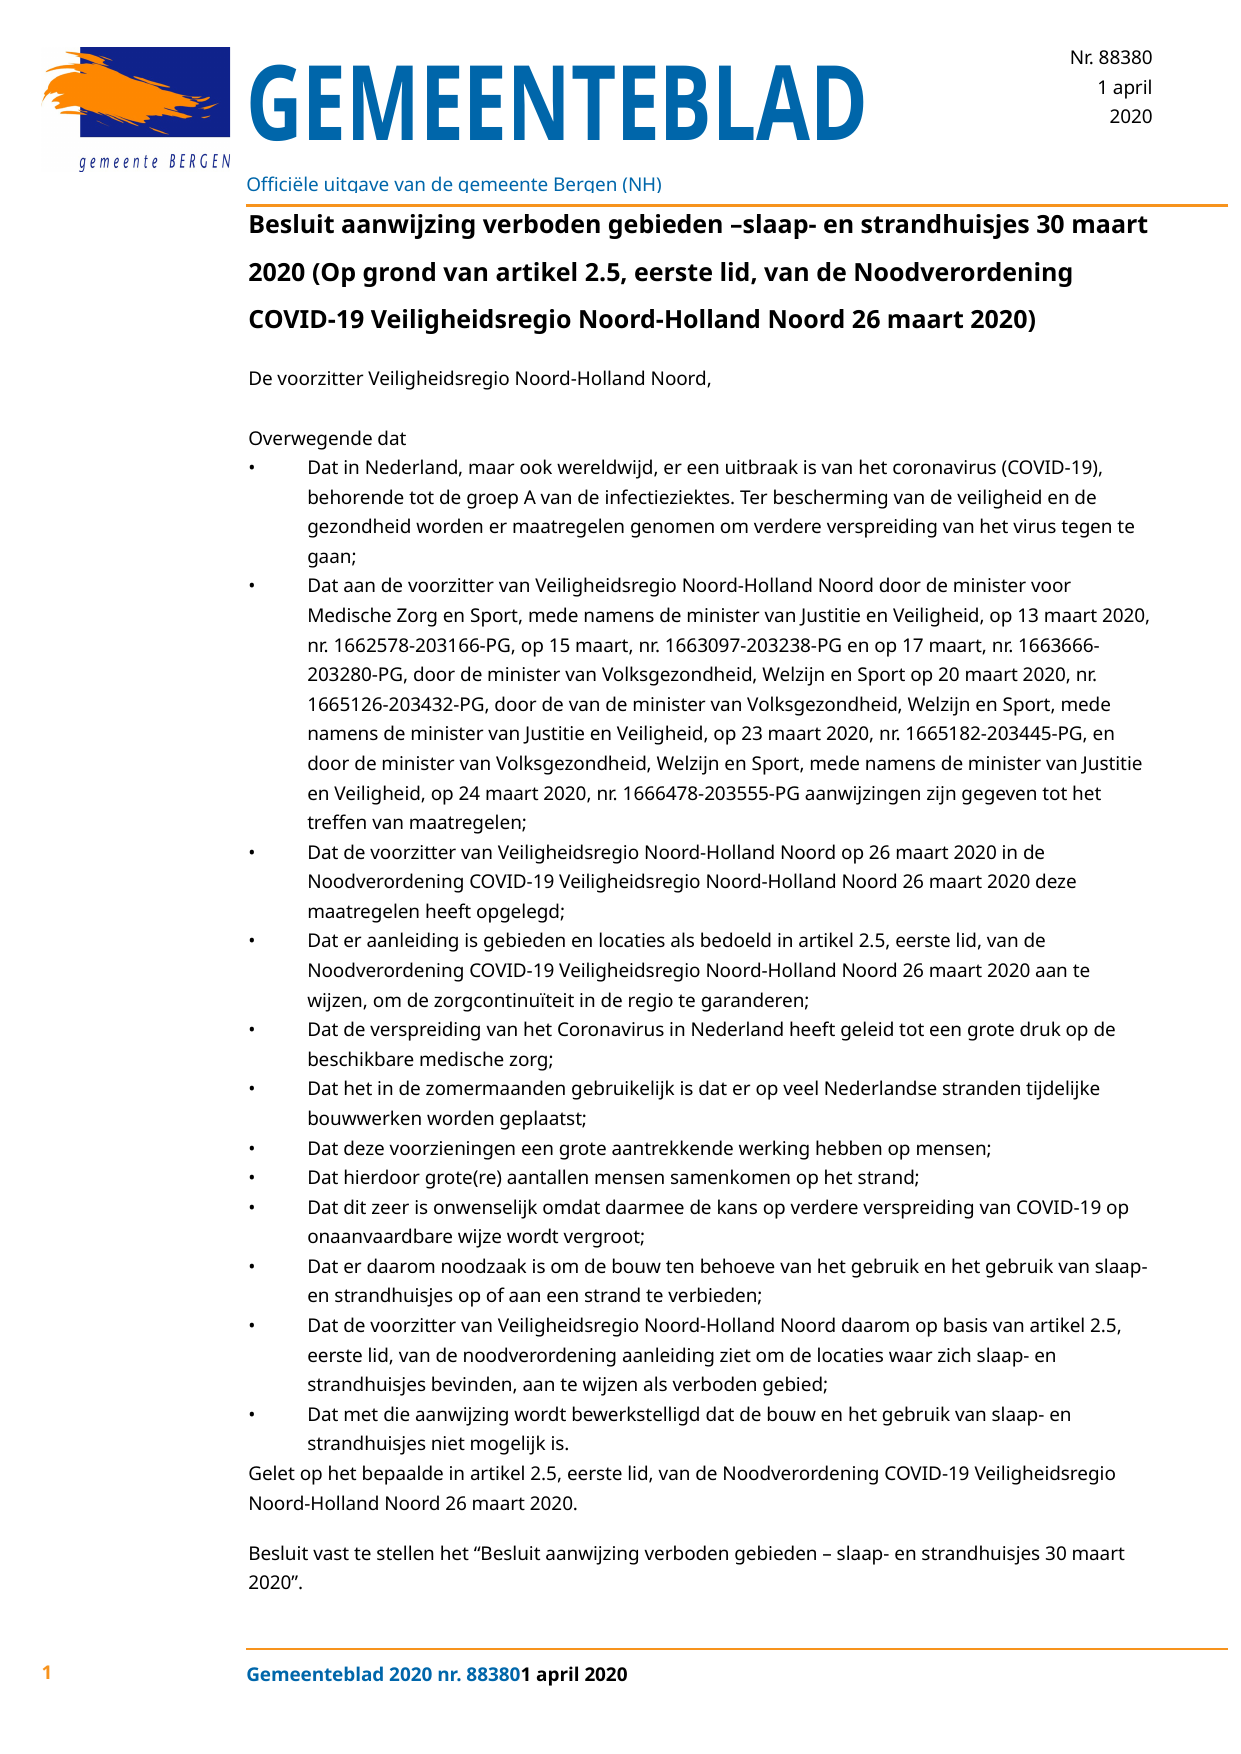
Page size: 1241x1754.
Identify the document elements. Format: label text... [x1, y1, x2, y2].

list Dat de verspreiding van het Coronavirus in Nederland heeft geleid tot een grote druk op de beschikbare medische zorg; [248, 1016, 1152, 1072]
list Dat het in de zomermaanden gebruikelijk is dat er op veel Nederlandse stranden tijdelijke bouwwerken worden geplaatst; [248, 1076, 1152, 1131]
list Dat in Nederland, maar ook wereldwijd, er een uitbraak is van het coronavirus (COVID-19), behorende tot de groep A van de infectieziektes. Ter bescherming van de veiligheid en de gezondheid worden er maatregelen genomen om verdere verspreiding van het virus tegen te gaan; [248, 454, 1152, 569]
list Dat dit zeer is onwenselijk omdat daarmee de kans op verdere verspreiding van COVID-19 op onaanvaardbare wijze wordt vergroot; [248, 1194, 1152, 1249]
list Dat hierdoor grote(re) aantallen mensen samenkomen op het strand; [248, 1164, 1152, 1190]
picture [41, 47, 231, 172]
list Dat deze voorzieningen een grote aantrekkende werking hebben op mensen; [248, 1135, 1152, 1160]
list Dat er daarom noodzaak is om de bouw ten behoeve van het gebruik en het gebruik van slaap- en strandhuisjes op of aan een strand te verbieden; [248, 1253, 1152, 1308]
list Dat met die aanwijzing wordt bewerkstelligd dat de bouw en het gebruik van slaap- en strandhuisjes niet mogelijk is. [248, 1401, 1152, 1456]
text Overwegende dat [248, 425, 1152, 450]
list Dat er aanleiding is gebieden en locaties als bedoeld in artikel 2.5, eerste lid, van de Noodverordening COVID-19 Veiligheidsregio Noord-Holland Noord 26 maart 2020 aan te wijzen, om de zorgcontinuïteit in de regio te garanderen; [248, 928, 1152, 1012]
list Dat de voorzitter van Veiligheidsregio Noord-Holland Noord op 26 maart 2020 in de Noodverordening COVID-19 Veiligheidsregio Noord-Holland Noord 26 maart 2020 deze maatregelen heeft opgelegd; [248, 839, 1152, 924]
list Dat aan de voorzitter van Veiligheidsregio Noord-Holland Noord door de minister voor Medische Zorg en Sport, mede namens de minister van Justitie en Veiligheid, op 13 maart 2020, nr. 1662578-203166-PG, op 15 maart, nr. 1663097-203238-PG en op 17 maart, nr. 1663666-203280-PG, door de minister van Volksgezondheid, Welzijn en Sport op 20 maart 2020, nr. 1665126-203432-PG, door de van de minister van Volksgezondheid, Welzijn en Sport, mede namens de minister van Justitie en Veiligheid, op 23 maart 2020, nr. 1665182-203445-PG, en door de minister van Volksgezondheid, Welzijn en Sport, mede namens de minister van Justitie en Veiligheid, op 24 maart 2020, nr. 1666478-203555-PG aanwijzingen zijn gegeven tot het treffen van maatregelen; [248, 573, 1152, 835]
text Besluit aanwijzing verboden gebieden –slaap- en strandhuisjes 30 maart 2020 (Op grond van artikel 2.5, eerste lid, van de Noodverordening COVID-19 Veiligheidsregio Noord-Holland Noord 26 maart 2020) [248, 207, 1152, 336]
list Dat de voorzitter van Veiligheidsregio Noord-Holland Noord daarom op basis van artikel 2.5, eerste lid, van de noodverordening aanleiding ziet om de locaties waar zich slaap- en strandhuisjes bevinden, aan te wijzen als verboden gebied; [248, 1312, 1152, 1397]
text De voorzitter Veiligheidsregio Noord-Holland Noord, [248, 366, 1152, 391]
text Gelet op het bepaalde in artikel 2.5, eerste lid, van de Noodverordening COVID-19 Veiligheidsregio Noord-Holland Noord 26 maart 2020. [248, 1460, 1152, 1515]
text Besluit vast te stellen het “Besluit aanwijzing verboden gebieden – slaap- en strandhuisjes 30 maart 2020”. [248, 1540, 1152, 1595]
